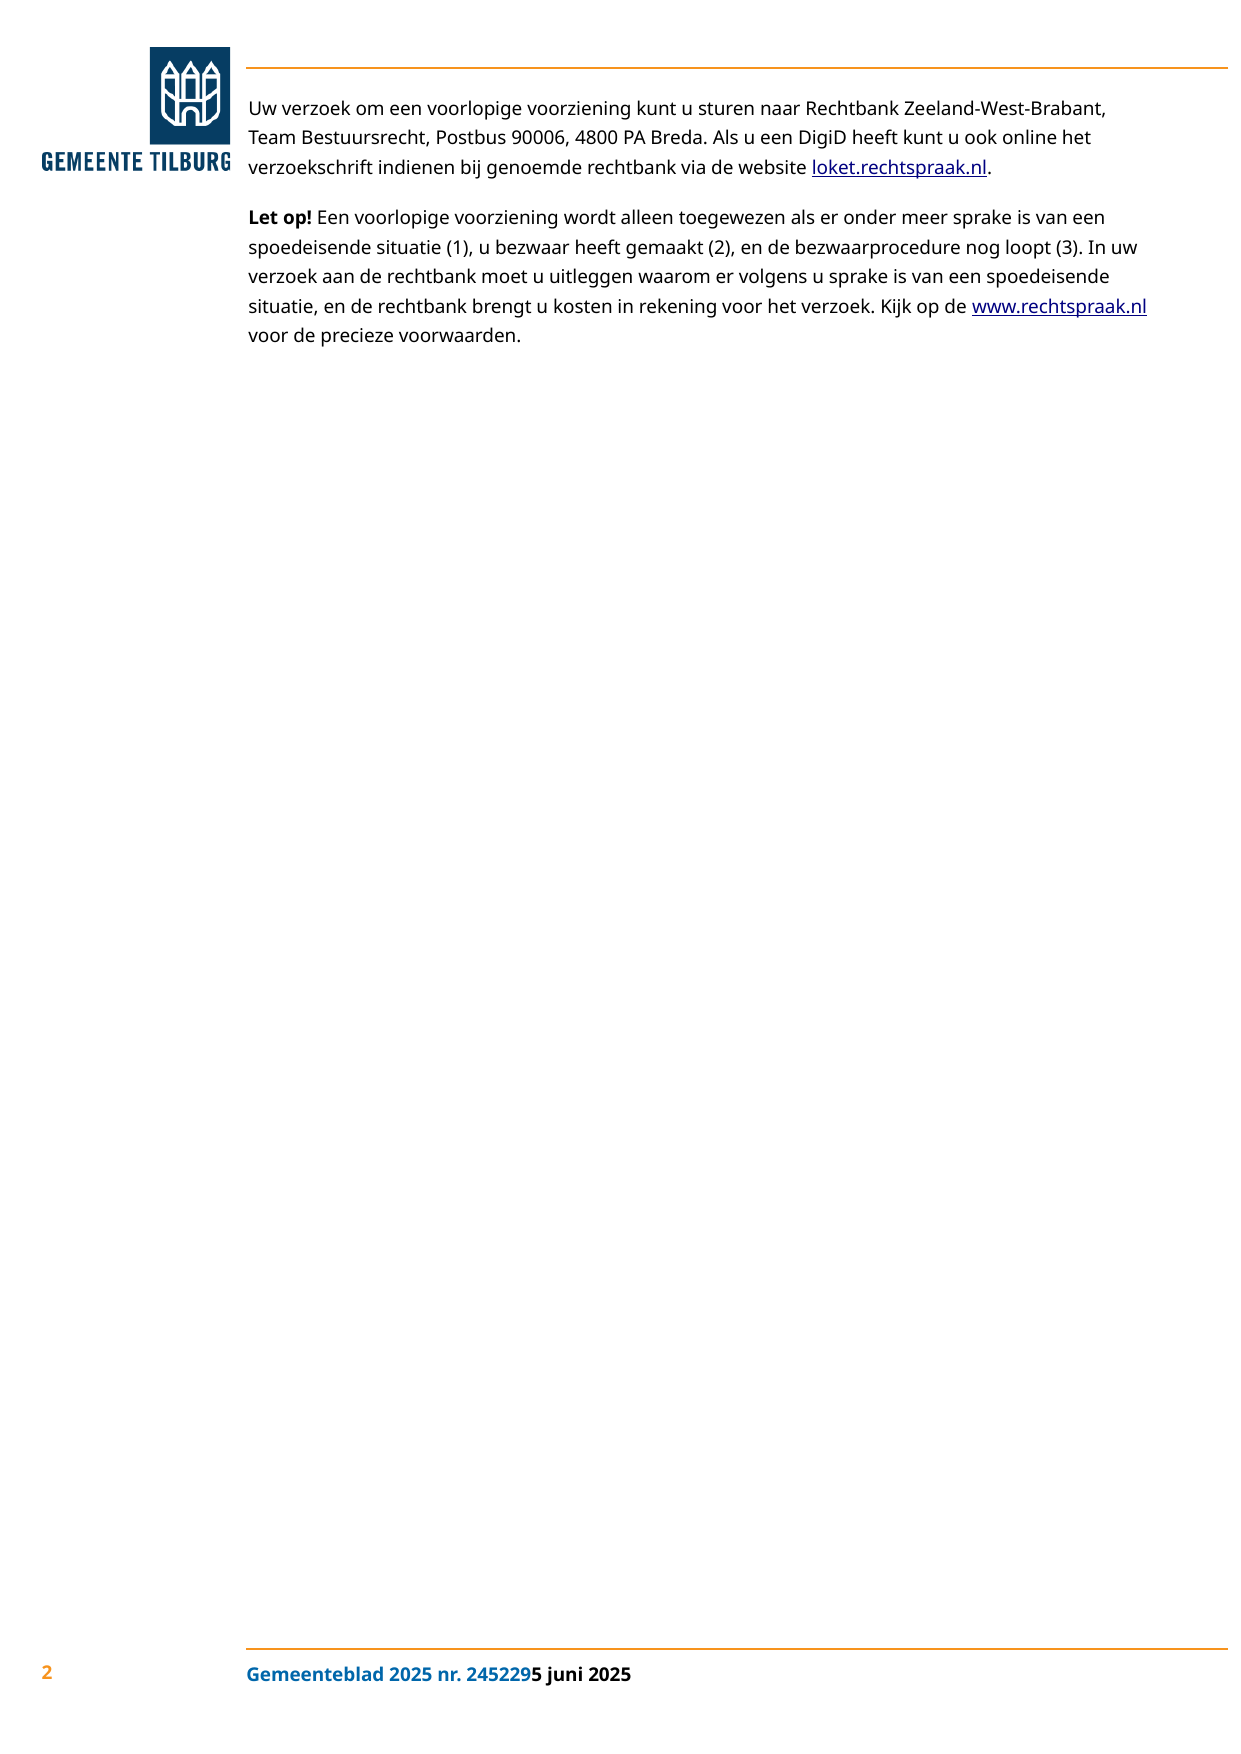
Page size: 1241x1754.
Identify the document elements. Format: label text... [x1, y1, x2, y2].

text Let op! Een voorlopige voorziening wordt alleen toegewezen als er onder meer sprake is van een spoedeisende situatie (1), u bezwaar heeft gemaakt (2), en de bezwaarprocedure nog loopt (3). In uw verzoek aan de rechtbank moet u uitleggen waarom er volgens u sprake is van een spoedeisende situatie, en de rechtbank brengt u kosten in rekening voor het verzoek. Kijk op de www.rechtspraak.nl voor de precieze voorwaarden. [248, 204, 1152, 348]
text Uw verzoek om een voorlopige voorziening kunt u sturen naar Rechtbank Zeeland-West-Brabant, Team Bestuursrecht, Postbus 90006, 4800 PA Breda. Als u een DigiD heeft kunt u ook online het verzoekschrift indienen bij genoemde rechtbank via de website loket.rechtspraak.nl. [248, 95, 1152, 180]
picture [41, 47, 231, 172]
